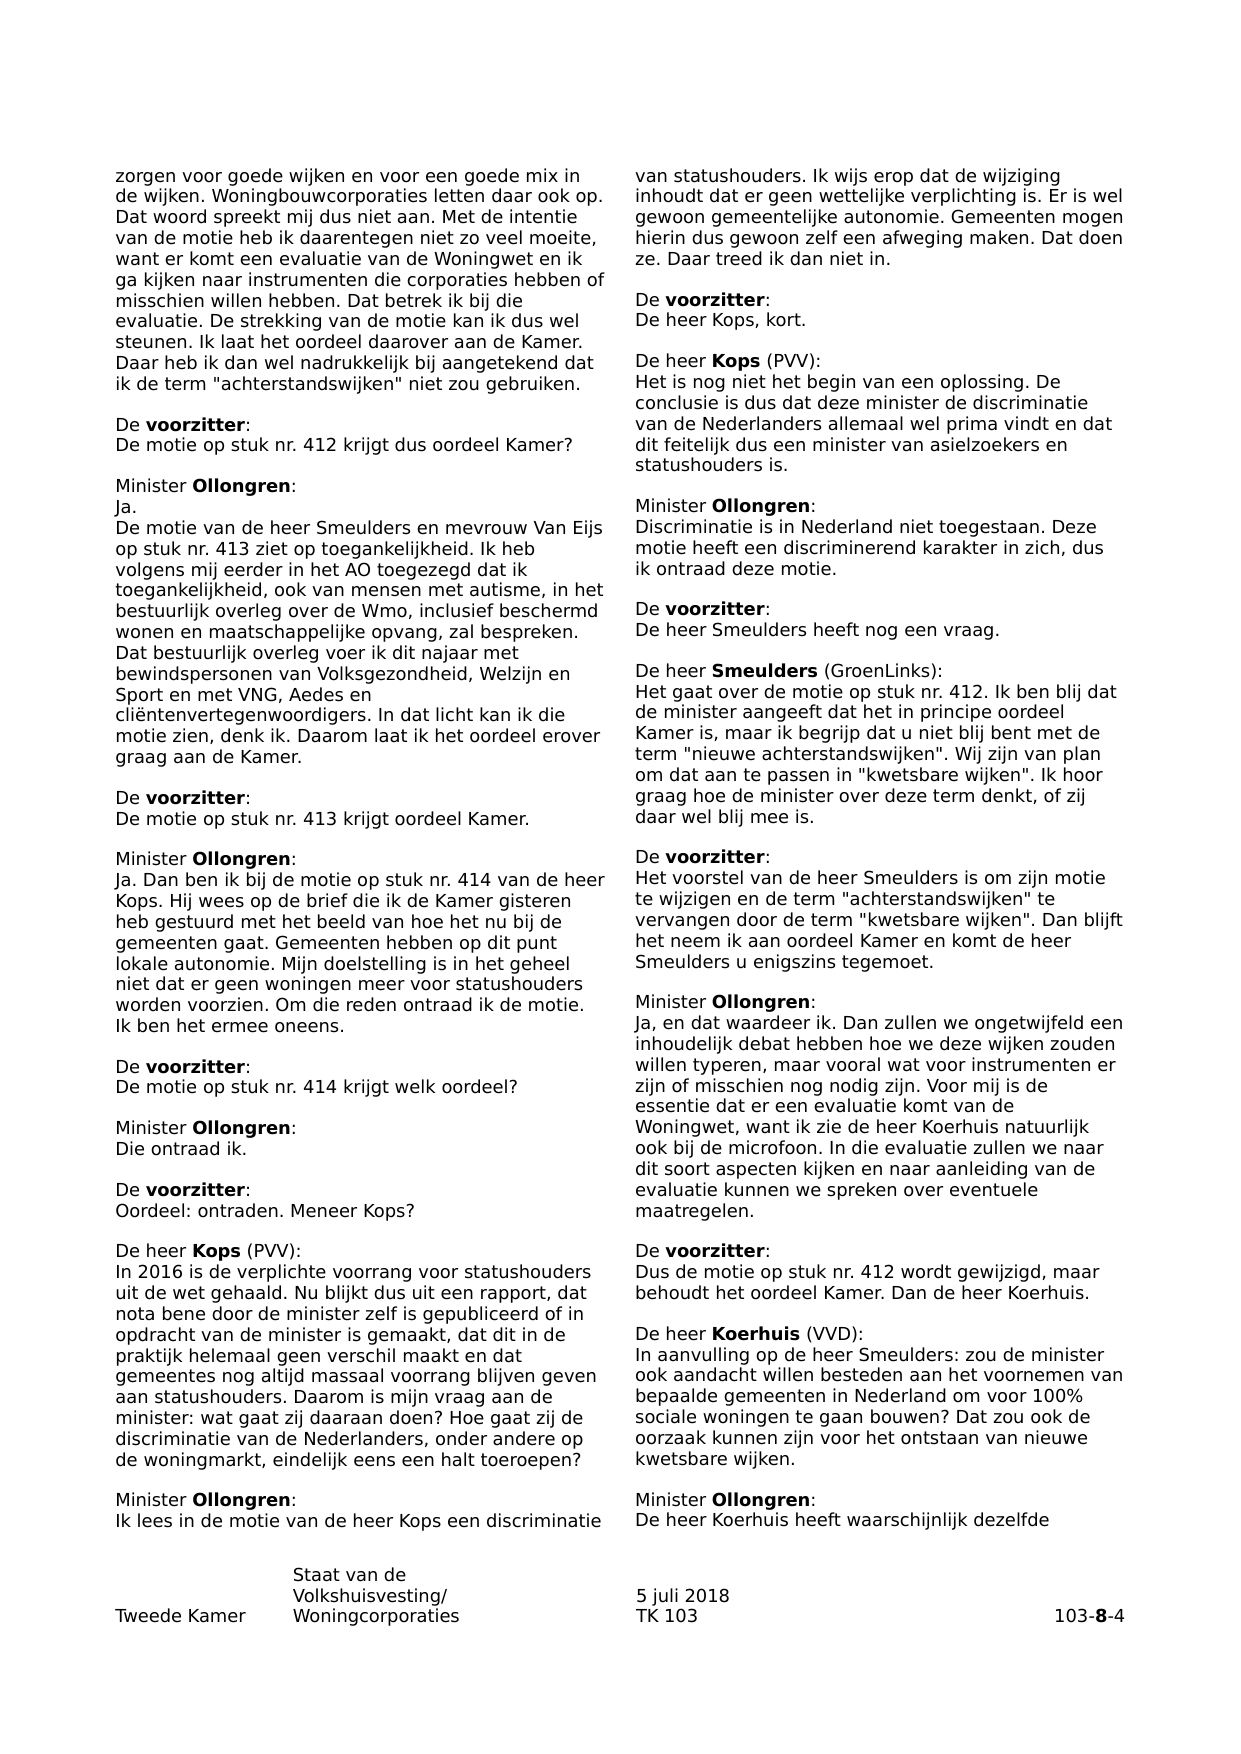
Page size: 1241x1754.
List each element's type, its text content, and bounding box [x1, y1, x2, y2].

text De voorzitter: [115, 1180, 605, 1200]
text zorgen voor goede wijken en voor een goede mix in de wijken. Woningbouwcorporaties letten daar ook op. Dat woord spreekt mij dus niet aan. Met de intentie van de motie heb ik daarentegen niet zo veel moeite, want er komt een evaluatie van de Woningwet en ik ga kijken naar instrumenten die corporaties hebben of misschien willen hebben. Dat betrek ik bij die evaluatie. De strekking van de motie kan ik dus wel steunen. Ik laat het oordeel daarover aan de Kamer. Daar heb ik dan wel nadrukkelijk bij aangetekend dat ik de term "achterstandswijken" niet zou gebruiken. [115, 165, 605, 394]
text Minister Ollongren: [635, 1489, 1125, 1510]
text Die ontraad ik. [115, 1139, 605, 1160]
text De voorzitter: [115, 788, 605, 808]
text De motie op stuk nr. 412 krijgt dus oordeel Kamer? [115, 435, 605, 456]
text Minister Ollongren: [635, 496, 1125, 517]
text De heer Kops, kort. [635, 310, 1125, 331]
text Dus de motie op stuk nr. 412 wordt gewijzigd, maar behoudt het oordeel Kamer. Dan de heer Koerhuis. [635, 1262, 1125, 1304]
text De voorzitter: [115, 414, 605, 435]
text De voorzitter: [635, 289, 1125, 310]
text Het gaat over de motie op stuk nr. 412. Ik ben blij dat de minister aangeeft dat het in principe oordeel Kamer is, maar ik begrijp dat u niet blij bent met de term "nieuwe achterstandswijken". Wij zijn van plan om dat aan te passen in "kwetsbare wijken". Ik hoor graag hoe de minister over deze term denkt, of zij daar wel blij mee is. [635, 681, 1125, 827]
text Het voorstel van de heer Smeulders is om zijn motie te wijzigen en de term "achterstandswijken" te vervangen door de term "kwetsbare wijken". Dan blijft het neem ik aan oordeel Kamer en komt de heer Smeulders u enigszins tegemoet. [635, 868, 1125, 972]
text Ja. Dan ben ik bij de motie op stuk nr. 414 van de heer Kops. Hij wees op de brief die ik de Kamer gisteren heb gestuurd met het beeld van hoe het nu bij de gemeenten gaat. Gemeenten hebben op dit punt lokale autonomie. Mijn doelstelling is in het geheel niet dat er geen woningen meer voor statushouders worden voorzien. Om die reden ontraad ik de motie. Ik ben het ermee oneens. [115, 870, 605, 1037]
text Minister Ollongren: [115, 1118, 605, 1139]
text De motie op stuk nr. 413 krijgt oordeel Kamer. [115, 808, 605, 829]
text De motie op stuk nr. 414 krijgt welk oordeel? [115, 1077, 605, 1098]
text De heer Smeulders (GroenLinks): [635, 661, 1125, 681]
text In 2016 is de verplichte voorrang voor statushouders uit de wet gehaald. Nu blijkt dus uit een rapport, dat nota bene door de minister zelf is gepubliceerd of in opdracht van de minister is gemaakt, dat dit in de praktijk helemaal geen verschil maakt en dat gemeentes nog altijd massaal voorrang blijven geven aan statushouders. Daarom is mijn vraag aan de minister: wat gaat zij daaraan doen? Hoe gaat zij de discriminatie van de Nederlanders, onder andere op de woningmarkt, eindelijk eens een halt toeroepen? [115, 1262, 605, 1470]
text Minister Ollongren: [115, 476, 605, 497]
text Oordeel: ontraden. Meneer Kops? [115, 1200, 605, 1221]
text Minister Ollongren: [115, 849, 605, 870]
text De heer Kops (PVV): [635, 351, 1125, 372]
text Minister Ollongren: [635, 992, 1125, 1013]
text De motie van de heer Smeulders en mevrouw Van Eijs op stuk nr. 413 ziet op toegankelijkheid. Ik heb volgens mij eerder in het AO toegezegd dat ik toegankelijkheid, ook van mensen met autisme, in het bestuurlijk overleg over de Wmo, inclusief beschermd wonen en maatschappelijke opvang, zal bespreken. Dat bestuurlijk overleg voer ik dit najaar met bewindspersonen van Volksgezondheid, Welzijn en Sport en met VNG, Aedes en cliëntenvertegenwoordigers. In dat licht kan ik die motie zien, denk ik. Daarom laat ik het oordeel erover graag aan de Kamer. [115, 518, 605, 768]
text De voorzitter: [635, 1241, 1125, 1262]
text De voorzitter: [635, 847, 1125, 868]
text Discriminatie is in Nederland niet toegestaan. Deze motie heeft een discriminerend karakter in zich, dus ik ontraad deze motie. [635, 517, 1125, 579]
text De heer Koerhuis (VVD): [635, 1324, 1125, 1344]
text De heer Koerhuis heeft waarschijnlijk dezelfde [635, 1510, 1125, 1531]
text De heer Smeulders heeft nog een vraag. [635, 620, 1125, 641]
text Minister Ollongren: [115, 1490, 605, 1511]
text De heer Kops (PVV): [115, 1241, 605, 1262]
text Het is nog niet het begin van een oplossing. De conclusie is dus dat deze minister de discriminatie van de Nederlanders allemaal wel prima vindt en dat dit feitelijk dus een minister van asielzoekers en statushouders is. [635, 372, 1125, 476]
text De voorzitter: [115, 1057, 605, 1077]
text Ja. [115, 497, 605, 518]
text De voorzitter: [635, 599, 1125, 620]
text Ik lees in de motie van de heer Kops een discriminatie [115, 1511, 605, 1532]
text Ja, en dat waardeer ik. Dan zullen we ongetwijfeld een inhoudelijk debat hebben hoe we deze wijken zouden willen typeren, maar vooral wat voor instrumenten er zijn of misschien nog nodig zijn. Voor mij is de essentie dat er een evaluatie komt van de Woningwet, want ik zie de heer Koerhuis natuurlijk ook bij de microfoon. In die evaluatie zullen we naar dit soort aspecten kijken en naar aanleiding van de evaluatie kunnen we spreken over eventuele maatregelen. [635, 1013, 1125, 1221]
text van statushouders. Ik wijs erop dat de wijziging inhoudt dat er geen wettelijke verplichting is. Er is wel gewoon gemeentelijke autonomie. Gemeenten mogen hierin dus gewoon zelf een afweging maken. Dat doen ze. Daar treed ik dan niet in. [635, 165, 1125, 269]
text In aanvulling op de heer Smeulders: zou de minister ook aandacht willen besteden aan het voornemen van bepaalde gemeenten in Nederland om voor 100% sociale woningen te gaan bouwen? Dat zou ook de oorzaak kunnen zijn voor het ontstaan van nieuwe kwetsbare wijken. [635, 1344, 1125, 1469]
